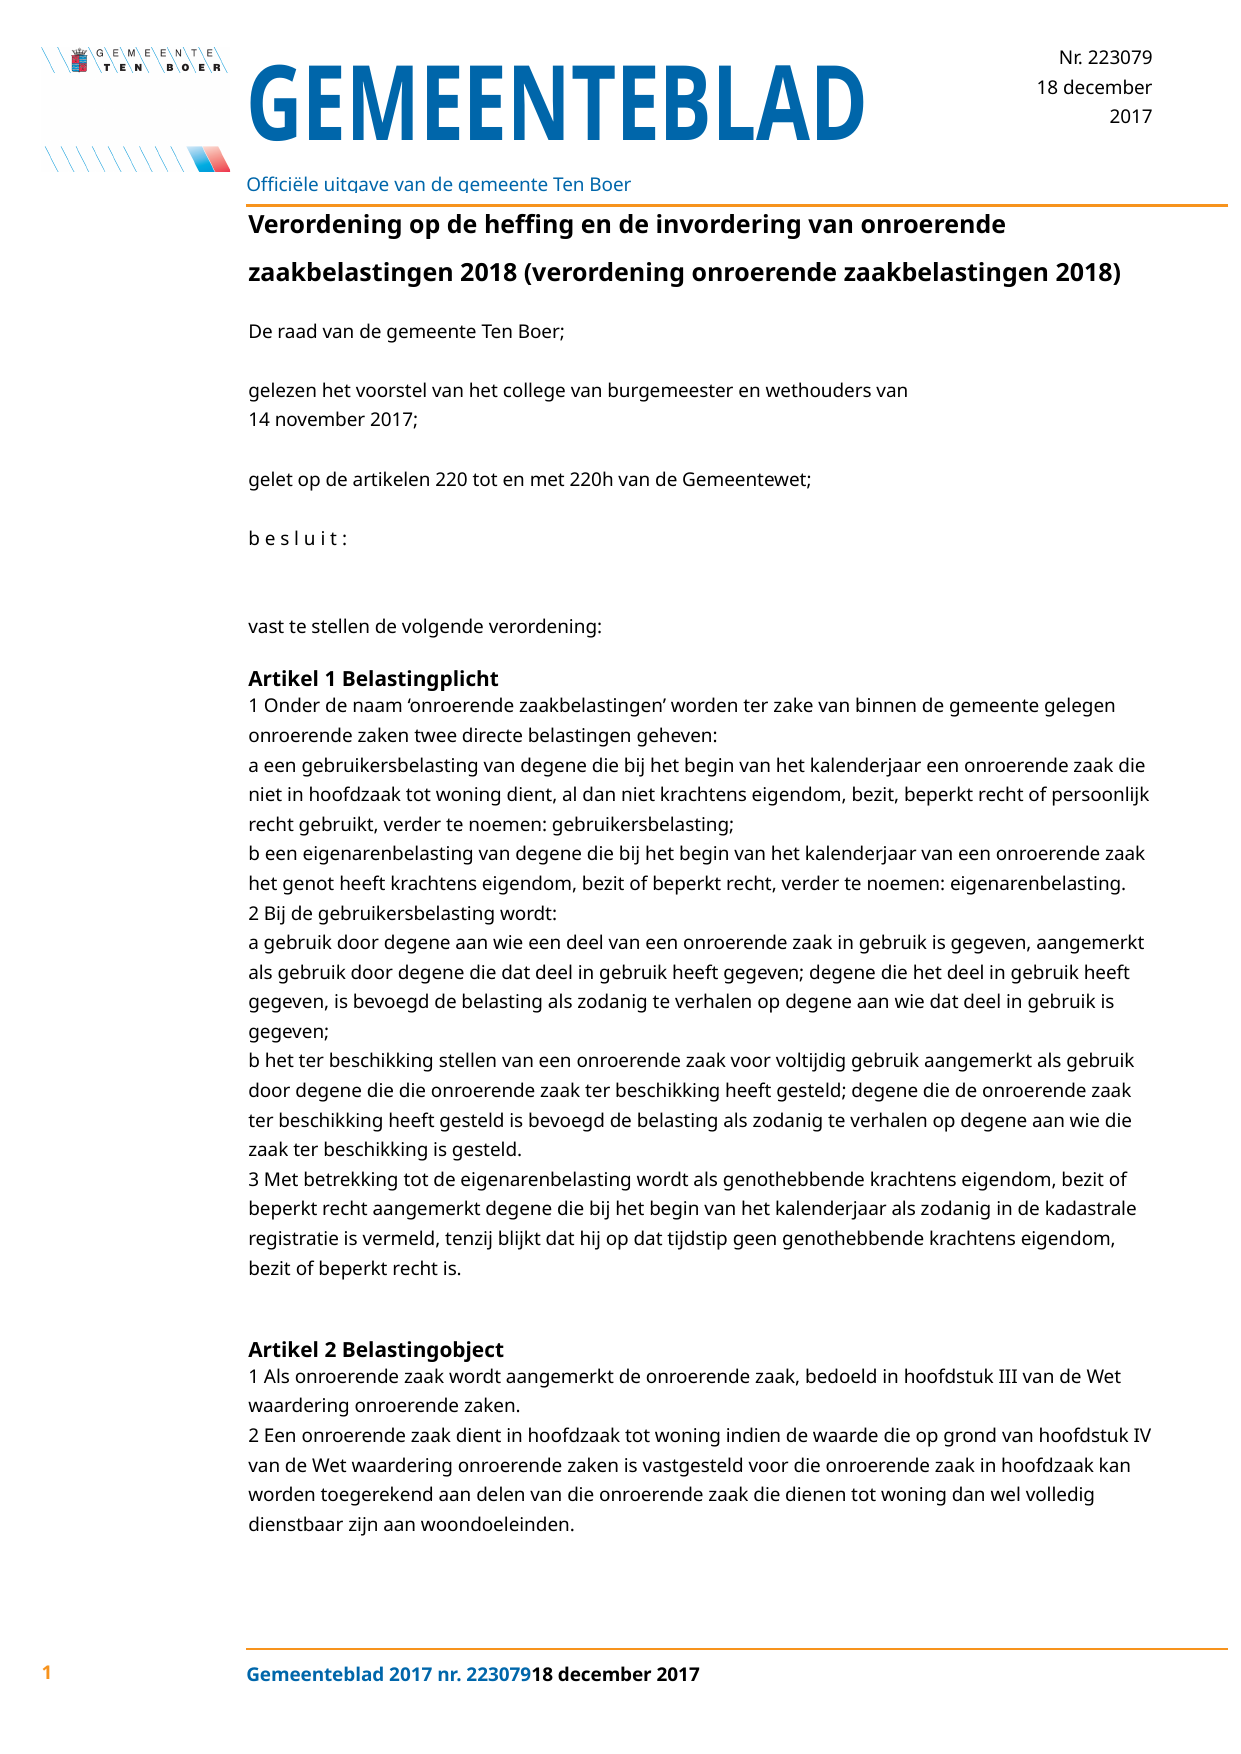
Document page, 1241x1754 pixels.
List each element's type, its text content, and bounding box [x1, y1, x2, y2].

text b e s l u i t : [248, 525, 1152, 551]
text 2 Een onroerende zaak dient in hoofdzaak tot woning indien de waarde die op grond van hoofdstuk IV van de Wet waardering onroerende zaken is vastgesteld voor die onroerende zaak in hoofdzaak kan worden toegerekend aan delen van die onroerende zaak die dienen tot woning dan wel volledig dienstbaar zijn aan woondoeleinden. [248, 1422, 1152, 1537]
picture [41, 47, 231, 172]
text 14 november 2017; [248, 407, 1152, 432]
text b een eigenarenbelasting van degene die bij het begin van het kalenderjaar van een onroerende zaak het genot heeft krachtens eigendom, bezit of beperkt recht, verder te noemen: eigenarenbelasting. [248, 841, 1152, 896]
text 3 Met betrekking tot de eigenarenbelasting wordt als genothebbende krachtens eigendom, bezit of beperkt recht aangemerkt degene die bij het begin van het kalenderjaar als zodanig in de kadastrale registratie is vermeld, tenzij blijkt dat hij op dat tijdstip geen genothebbende krachtens eigendom, bezit of beperkt recht is. [248, 1166, 1152, 1280]
text gelet op de artikelen 220 tot en met 220h van de Gemeentewet; [248, 466, 1152, 492]
text 1 Als onroerende zaak wordt aangemerkt de onroerende zaak, bedoeld in hoofdstuk III van de Wet waardering onroerende zaken. [248, 1363, 1152, 1418]
text Verordening op de heffing en de invordering van onroerende zaakbelastingen 2018 (verordening onroerende zaakbelastingen 2018) [248, 207, 1152, 288]
text 2 Bij de gebruikersbelasting wordt: [248, 900, 1152, 925]
text Artikel 2 Belastingobject [248, 1335, 1152, 1363]
text gelezen het voorstel van het college van burgemeester en wethouders van [248, 377, 1152, 403]
text De raad van de gemeente Ten Boer; [248, 318, 1152, 344]
text 1 Onder de naam ‘onroerende zaakbelastingen’ worden ter zake van binnen de gemeente gelegen onroerende zaken twee directe belastingen geheven: [248, 693, 1152, 748]
text b het ter beschikking stellen van een onroerende zaak voor voltijdig gebruik aangemerkt als gebruik door degene die die onroerende zaak ter beschikking heeft gesteld; degene die de onroerende zaak ter beschikking heeft gesteld is bevoegd de belasting als zodanig te verhalen op degene aan wie die zaak ter beschikking is gesteld. [248, 1048, 1152, 1162]
text a een gebruikersbelasting van degene die bij het begin van het kalenderjaar een onroerende zaak die niet in hoofdzaak tot woning dient, al dan niet krachtens eigendom, bezit, beperkt recht of persoonlijk recht gebruikt, verder te noemen: gebruikersbelasting; [248, 752, 1152, 837]
text vast te stellen de volgende verordening: [248, 614, 1152, 639]
text Artikel 1 Belastingplicht [248, 664, 1152, 693]
text a gebruik door degene aan wie een deel van een onroerende zaak in gebruik is gegeven, aangemerkt als gebruik door degene die dat deel in gebruik heeft gegeven; degene die het deel in gebruik heeft gegeven, is bevoegd de belasting als zodanig te verhalen op degene aan wie dat deel in gebruik is gegeven; [248, 929, 1152, 1044]
